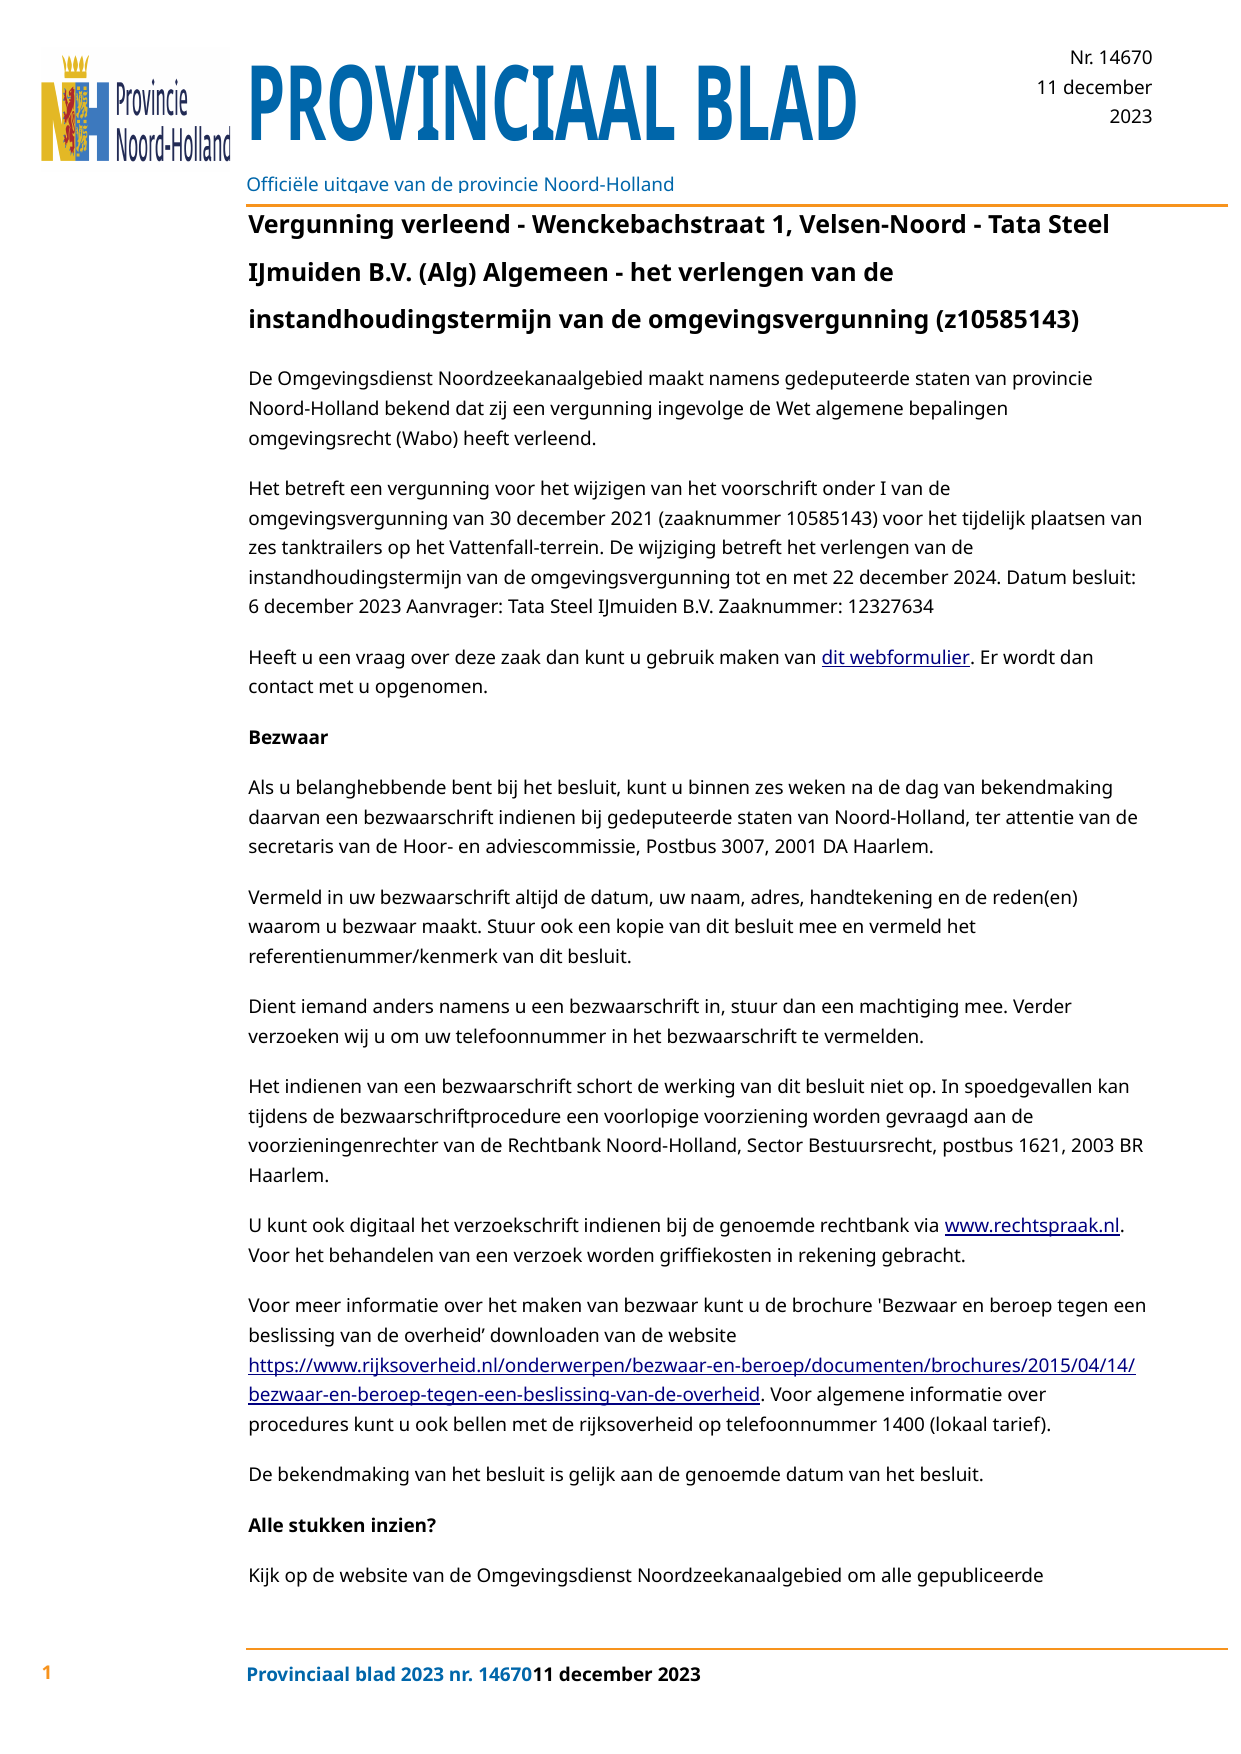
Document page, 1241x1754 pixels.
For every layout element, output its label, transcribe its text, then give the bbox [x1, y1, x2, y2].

text De bekendmaking van het besluit is gelijk aan de genoemde datum van het besluit. [248, 1461, 1152, 1487]
text Vermeld in uw bezwaarschrift altijd de datum, uw naam, adres, handtekening en de reden(en) waarom u bezwaar maakt. Stuur ook een kopie van dit besluit mee en vermeld het referentienummer/kenmerk van dit besluit. [248, 884, 1152, 969]
text U kunt ook digitaal het verzoekschrift indienen bij de genoemde rechtbank via www.rechtspraak.nl. Voor het behandelen van een verzoek worden griffiekosten in rekening gebracht. [248, 1213, 1152, 1268]
text Dient iemand anders namens u een bezwaarschrift in, stuur dan een machtiging mee. Verder verzoeken wij u om uw telefoonnummer in het bezwaarschrift te vermelden. [248, 993, 1152, 1049]
text Het betreft een vergunning voor het wijzigen van het voorschrift onder I van de omgevingsvergunning van 30 december 2021 (zaaknummer 10585143) voor het tijdelijk plaatsen van zes tanktrailers op het Vattenfall-terrein. De wijziging betreft het verlengen van de instandhoudingstermijn van de omgevingsvergunning tot en met 22 december 2024. Datum besluit: 6 december 2023 Aanvrager: Tata Steel IJmuiden B.V. Zaaknummer: 12327634 [248, 475, 1152, 619]
text Vergunning verleend - Wenckebachstraat 1, Velsen-Noord - Tata Steel IJmuiden B.V. (Alg) Algemeen - het verlengen van de instandhoudingstermijn van de omgevingsvergunning (z10585143) [248, 207, 1152, 336]
text Het indienen van een bezwaarschrift schort de werking van dit besluit niet op. In spoedgevallen kan tijdens de bezwaarschriftprocedure een voorlopige voorziening worden gevraagd aan de voorzieningenrechter van de Rechtbank Noord-Holland, Sector Bestuursrecht, postbus 1621, 2003 BR Haarlem. [248, 1073, 1152, 1188]
text Alle stukken inzien? [248, 1512, 1152, 1537]
text De Omgevingsdienst Noordzeekanaalgebied maakt namens gedeputeerde staten van provincie Noord-Holland bekend dat zij een vergunning ingevolge de Wet algemene bepalingen omgevingsrecht (Wabo) heeft verleend. [248, 366, 1152, 450]
text Kijk op de website van de Omgevingsdienst Noordzeekanaalgebied om alle gepubliceerde [248, 1562, 1152, 1588]
text Als u belanghebbende bent bij het besluit, kunt u binnen zes weken na de dag van bekendmaking daarvan een bezwaarschrift indienen bij gedeputeerde staten van Noord-Holland, ter attentie van de secretaris van de Hoor- en adviescommissie, Postbus 3007, 2001 DA Haarlem. [248, 774, 1152, 859]
picture [41, 47, 231, 172]
text Heeft u een vraag over deze zaak dan kunt u gebruik maken van dit webformulier. Er wordt dan contact met u opgenomen. [248, 644, 1152, 699]
text Voor meer informatie over het maken van bezwaar kunt u de brochure 'Bezwaar en beroep tegen een beslissing van de overheid’ downloaden van de website https://www.rijksoverheid.nl/onderwerpen/bezwaar-en-beroep/documenten/brochures/2015/04/14/bezwaar-en-beroep-tegen-een-beslissing-van-de-overheid. Voor algemene informatie over procedures kunt u ook bellen met de rijksoverheid op telefoonnummer 1400 (lokaal tarief). [248, 1293, 1152, 1437]
text Bezwaar [248, 724, 1152, 749]
